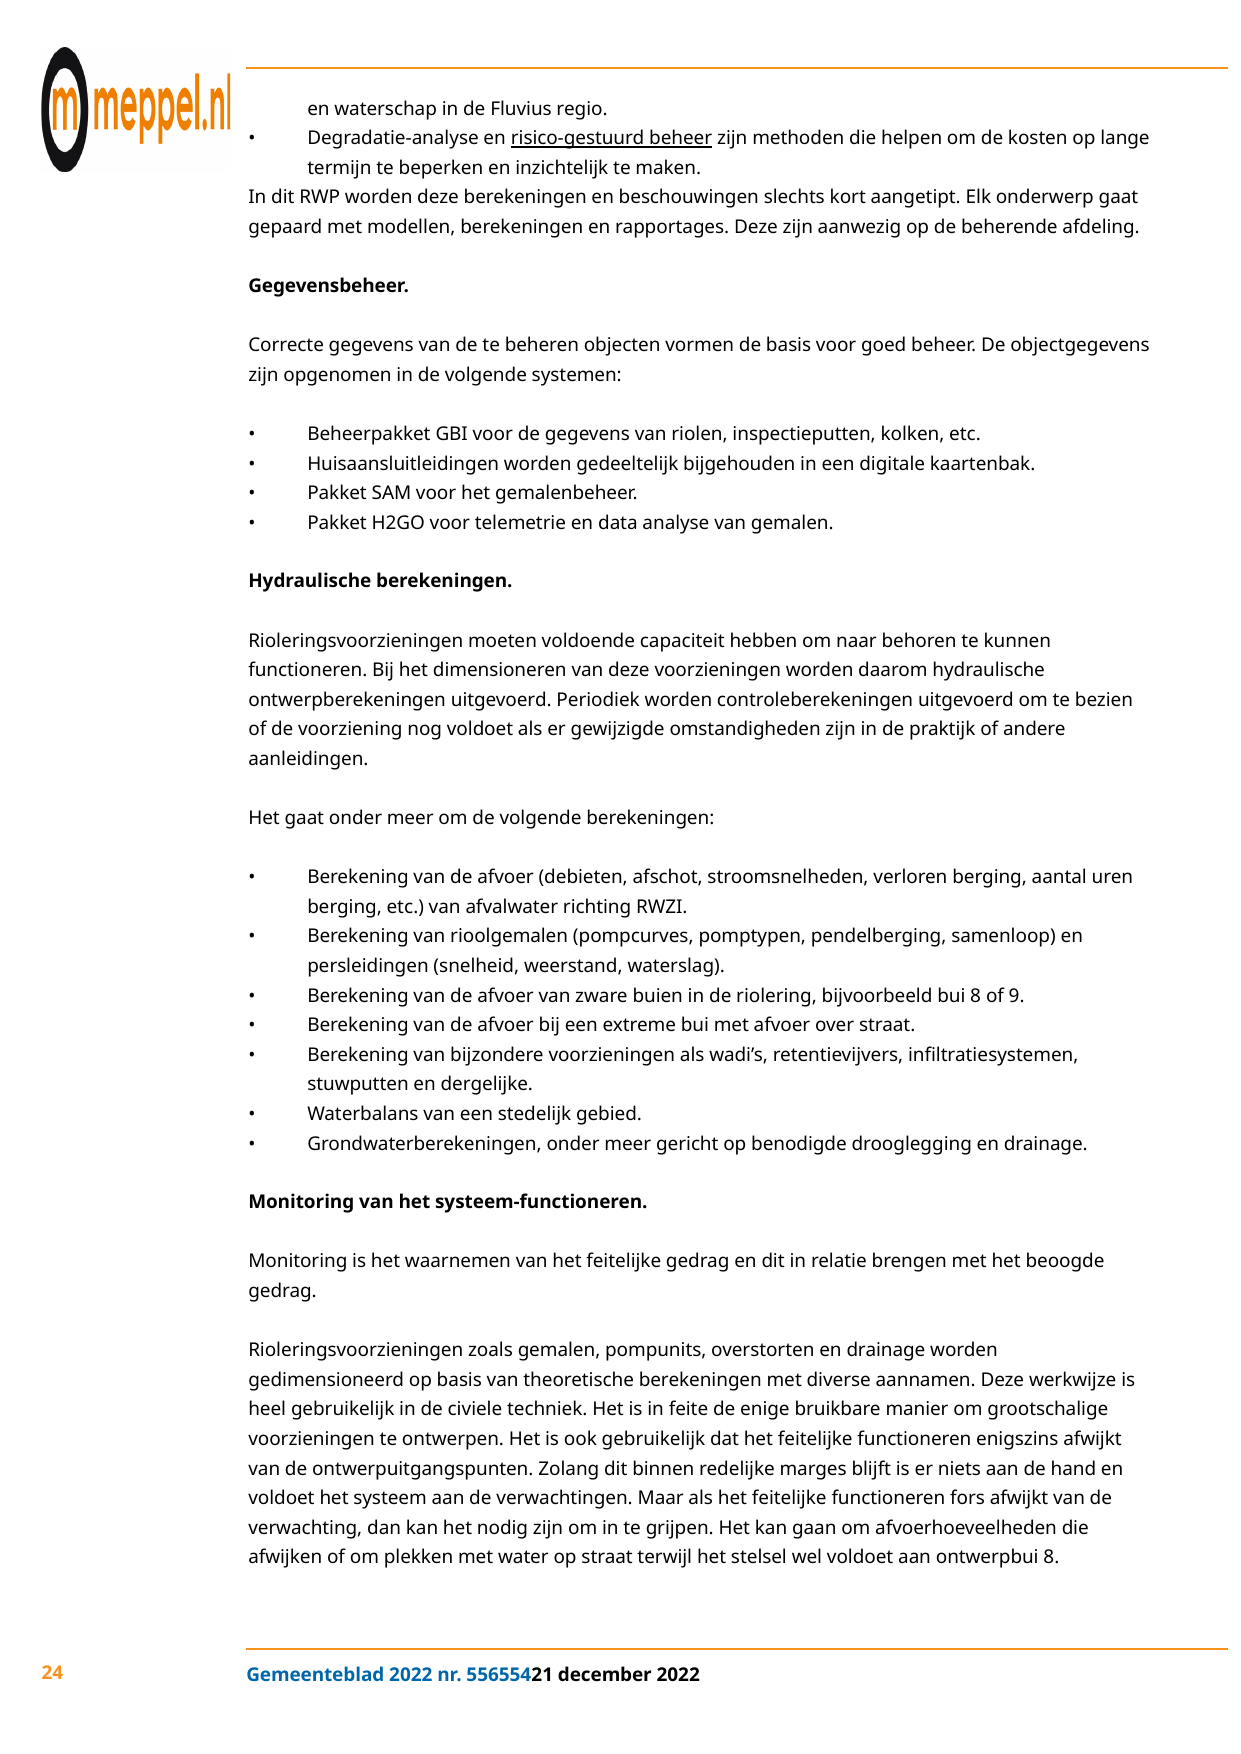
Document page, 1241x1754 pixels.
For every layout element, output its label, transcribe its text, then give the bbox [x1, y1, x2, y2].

text In dit RWP worden deze berekeningen en beschouwingen slechts kort aangetipt. Elk onderwerp gaat gepaard met modellen, berekeningen en rapportages. Deze zijn aanwezig op de beherende afdeling. [248, 183, 1152, 239]
table_header Monitoring van het systeem-functioneren. Monitoring is het waarnemen van het feitelijke gedrag en dit in relatie brengen met het beoogde gedrag. Rioleringsvoorzieningen zoals gemalen, pompunits, overstorten en drainage worden gedimensioneerd op basis van theoretische berekeningen met diverse aannamen. Deze werkwijze is heel gebruikelijk in de civiele techniek. Het is in feite de enige bruikbare manier om grootschalige voorzieningen te ontwerpen. Het is ook gebruikelijk dat het feitelijke functioneren enigszins afwijkt van de ontwerpuitgangspunten. Zolang dit binnen redelijke marges blijft is er niets aan de hand en voldoet het systeem aan de verwachtingen. Maar als het feitelijke functioneren fors afwijkt van de verwachting, dan kan het nodig zijn om in te grijpen. Het kan gaan om afvoerhoeveelheden die afwijken of om plekken met water op straat terwijl het stelsel wel voldoet aan ontwerpbui 8. [248, 1189, 1152, 1599]
list Degradatie-analyse en risico-gestuurd beheer zijn methoden die helpen om de kosten op lange termijn te beperken en inzichtelijk te maken. [248, 124, 1152, 180]
table_header Gegevensbeheer. Correcte gegevens van de te beheren objecten vormen de basis voor goed beheer. De objectgegevens zijn opgenomen in de volgende systemen: Beheerpakket GBI voor de gegevens van riolen, inspectieputten, kolken, etc. Huisaansluitleidingen worden gedeeltelijk bijgehouden in een digitale kaartenbak. Pakket SAM voor het gemalenbeheer. Pakket H2GO voor telemetrie en data analyse van gemalen. [248, 273, 1152, 535]
list en waterschap in de Fluvius regio. [248, 95, 1152, 121]
table_header Hydraulische berekeningen. Rioleringsvoorzieningen moeten voldoende capaciteit hebben om naar behoren te kunnen functioneren. Bij het dimensioneren van deze voorzieningen worden daarom hydraulische ontwerpberekeningen uitgevoerd. Periodiek worden controleberekeningen uitgevoerd om te bezien of de voorziening nog voldoet als er gewijzigde omstandigheden zijn in de praktijk of andere aanleidingen. Het gaat onder meer om de volgende berekeningen: Berekening van de afvoer (debieten, afschot, stroomsnelheden, verloren berging, aantal uren berging, etc.) van afvalwater richting RWZI. Berekening van rioolgemalen (pompcurves, pomptypen, pendelberging, samenloop) en persleidingen (snelheid, weerstand, waterslag). Berekening van de afvoer van zware buien in de riolering, bijvoorbeeld bui 8 of 9. Berekening van de afvoer bij een extreme bui met afvoer over straat. Berekening van bijzondere voorzieningen als wadi’s, retentievijvers, infiltratie­systemen, stuwputten en dergelijke. Waterbalans van een stedelijk gebied. Grondwaterberekeningen, onder meer gericht op benodigde drooglegging en drainage. [248, 568, 1152, 1156]
picture [41, 47, 231, 172]
